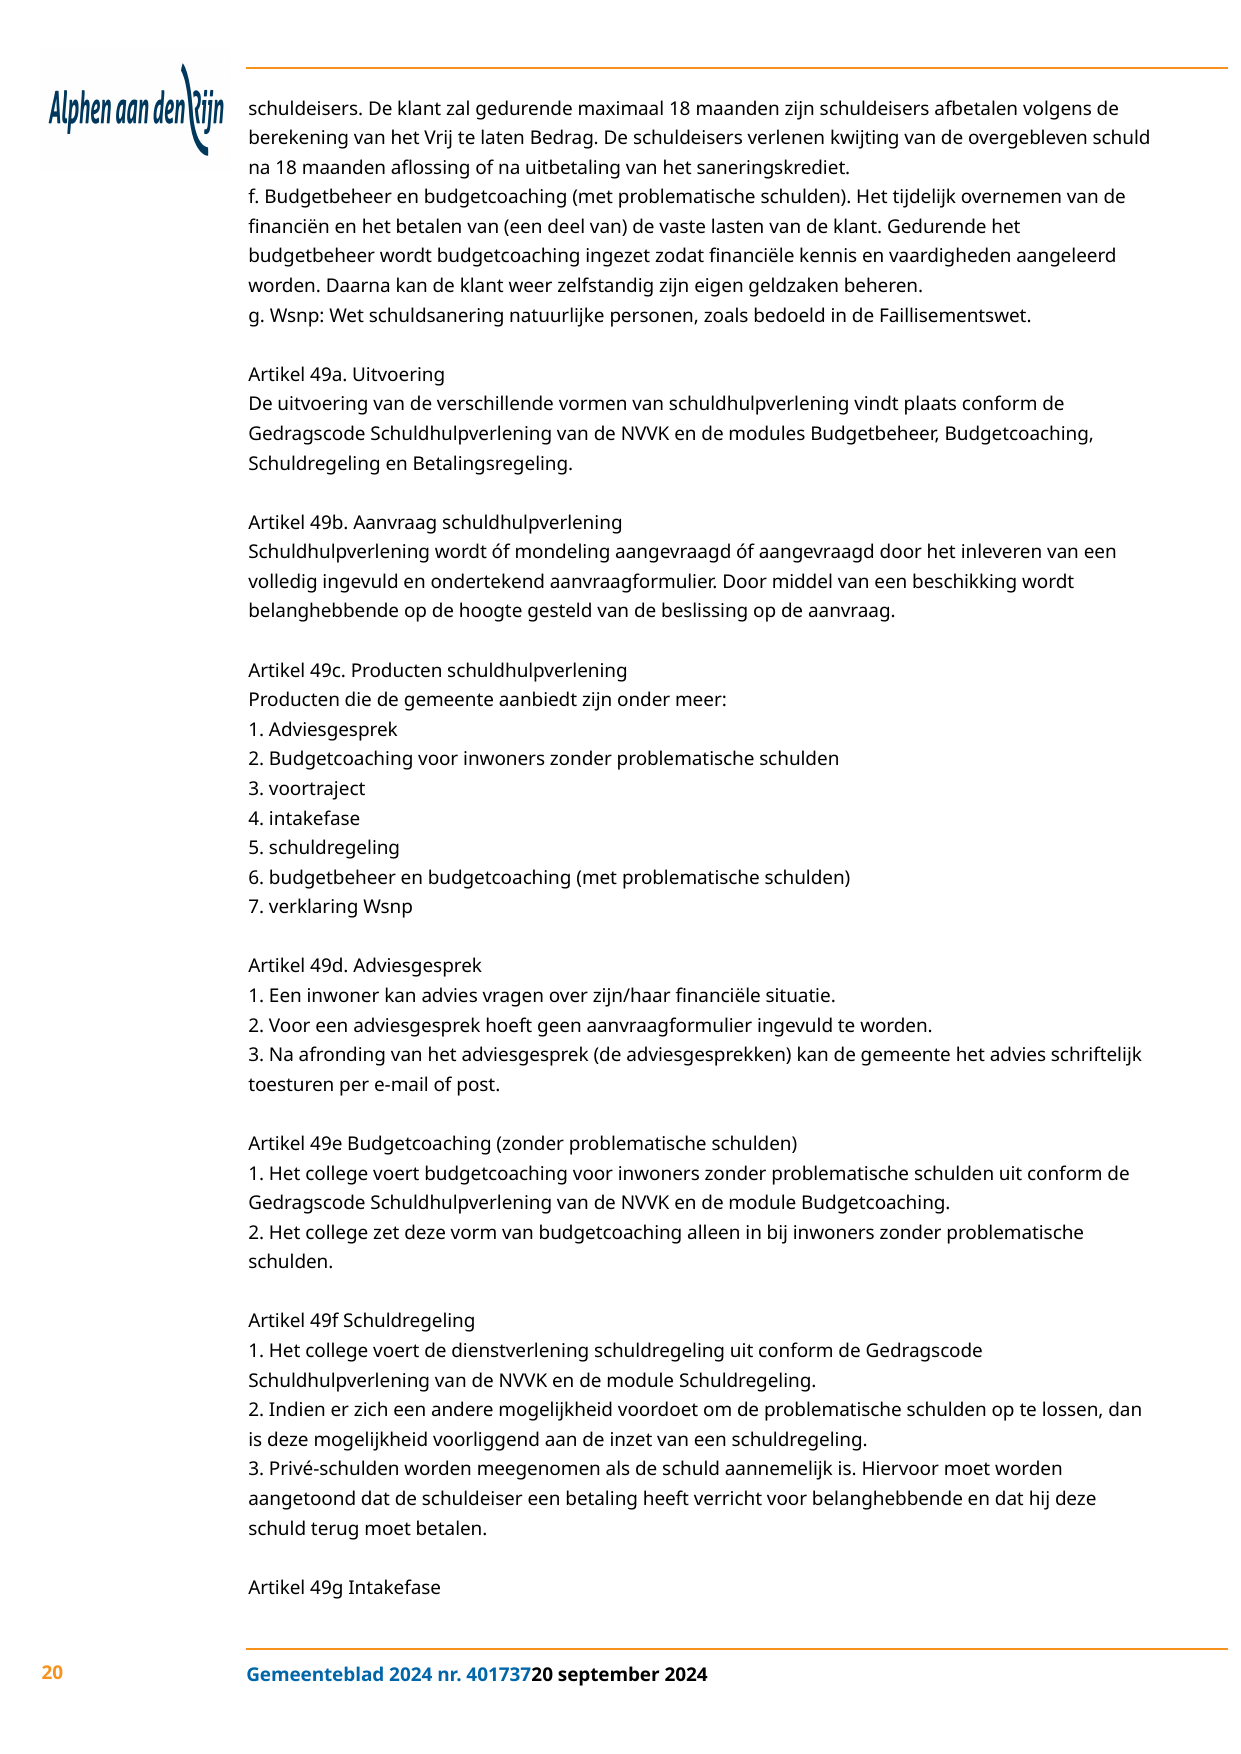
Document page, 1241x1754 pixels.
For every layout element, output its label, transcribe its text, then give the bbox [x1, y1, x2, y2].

text Artikel 49f Schuldregeling [248, 1308, 1152, 1333]
text Artikel 49d. Adviesgesprek [248, 953, 1152, 978]
text 3. Privé-schulden worden meegenomen als de schuld aannemelijk is. Hiervoor moet worden aangetoond dat de schuldeiser een betaling heeft verricht voor belanghebbende en dat hij deze schuld terug moet betalen. [248, 1456, 1152, 1541]
text 5. schuldregeling [248, 834, 1152, 860]
text Artikel 49b. Aanvraag schuldhulpverlening [248, 509, 1152, 535]
text 2. Het college zet deze vorm van budgetcoaching alleen in bij inwoners zonder problematische schulden. [248, 1219, 1152, 1274]
text De uitvoering van de verschillende vormen van schuldhulpverlening vindt plaats conform de Gedragscode Schuldhulpverlening van de NVVK en de modules Budgetbeheer, Budgetcoaching, Schuldregeling en Betalingsregeling. [248, 391, 1152, 476]
text 2. Budgetcoaching voor inwoners zonder problematische schulden [248, 746, 1152, 771]
text f. Budgetbeheer en budgetcoaching (met problematische schulden). Het tijdelijk overnemen van de financiën en het betalen van (een deel van) de vaste lasten van de klant. Gedurende het budgetbeheer wordt budgetcoaching ingezet zodat financiële kennis en vaardigheden aangeleerd worden. Daarna kan de klant weer zelfstandig zijn eigen geldzaken beheren. [248, 183, 1152, 298]
text Artikel 49g Intakefase [248, 1574, 1152, 1600]
text schuldeisers. De klant zal gedurende maximaal 18 maanden zijn schuldeisers afbetalen volgens de berekening van het Vrij te laten Bedrag. De schuldeisers verlenen kwijting van de overgebleven schuld na 18 maanden aflossing of na uitbetaling van het saneringskrediet. [248, 95, 1152, 180]
text Producten die de gemeente aanbiedt zijn onder meer: [248, 686, 1152, 712]
text Artikel 49c. Producten schuldhulpverlening [248, 657, 1152, 683]
text 3. Na afronding van het adviesgesprek (de adviesgesprekken) kan de gemeente het advies schriftelijk toesturen per e-mail of post. [248, 1041, 1152, 1097]
text Schuldhulpverlening wordt óf mondeling aangevraagd óf aangevraagd door het inleveren van een volledig ingevuld en ondertekend aanvraagformulier. Door middel van een beschikking wordt belanghebbende op de hoogte gesteld van de beslissing op de aanvraag. [248, 538, 1152, 623]
text 2. Voor een adviesgesprek hoeft geen aanvraagformulier ingevuld te worden. [248, 1012, 1152, 1038]
text 1. Een inwoner kan advies vragen over zijn/haar financiële situatie. [248, 982, 1152, 1008]
text g. Wsnp: Wet schuldsanering natuurlijke personen, zoals bedoeld in de Faillisementswet. [248, 302, 1152, 328]
text Artikel 49a. Uitvoering [248, 361, 1152, 387]
text 1. Adviesgesprek [248, 716, 1152, 742]
text 3. voortraject [248, 775, 1152, 801]
text 1. Het college voert budgetcoaching voor inwoners zonder problematische schulden uit conform de Gedragscode Schuldhulpverlening van de NVVK en de module Budgetcoaching. [248, 1160, 1152, 1215]
text Artikel 49e Budgetcoaching (zonder problematische schulden) [248, 1130, 1152, 1156]
text 2. Indien er zich een andere mogelijkheid voordoet om de problematische schulden op te lossen, dan is deze mogelijkheid voorliggend aan de inzet van een schuldregeling. [248, 1396, 1152, 1452]
text 6. budgetbeheer en budgetcoaching (met problematische schulden) [248, 864, 1152, 890]
text 1. Het college voert de dienstverlening schuldregeling uit conform de Gedragscode Schuldhulpverlening van de NVVK en de module Schuldregeling. [248, 1337, 1152, 1393]
text 4. intakefase [248, 805, 1152, 831]
text 7. verklaring Wsnp [248, 893, 1152, 919]
picture [41, 47, 231, 172]
